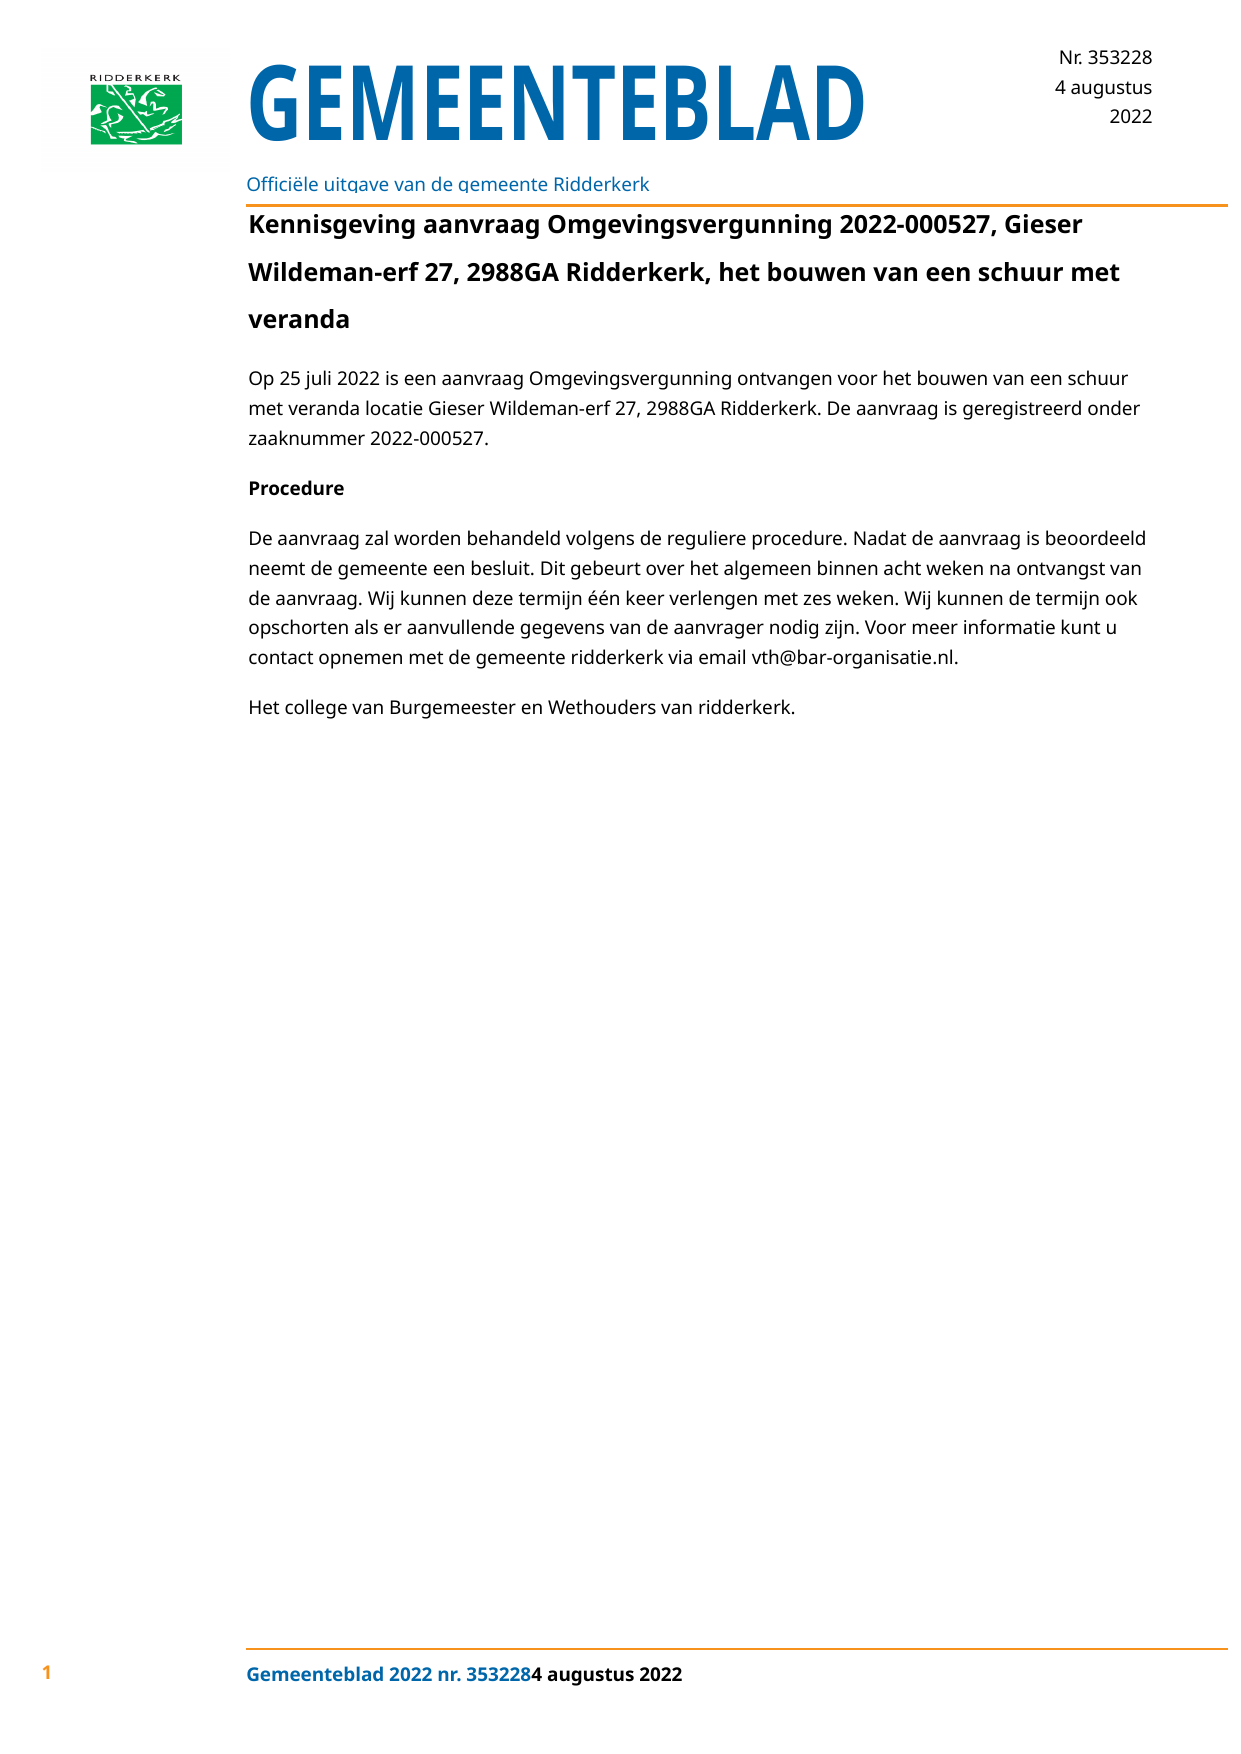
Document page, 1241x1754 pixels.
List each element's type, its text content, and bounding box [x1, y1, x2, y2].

text Op 25 juli 2022 is een aanvraag Omgevingsvergunning ontvangen voor het bouwen van een schuur met veranda locatie Gieser Wildeman-erf 27, 2988GA Ridderkerk. De aanvraag is geregistreerd onder zaaknummer 2022-000527. [248, 366, 1152, 450]
text Het college van Burgemeester en Wethouders van ridderkerk. [248, 694, 1152, 720]
picture [41, 47, 231, 172]
text Kennisgeving aanvraag Omgevingsvergunning 2022-000527, Gieser Wildeman-erf 27, 2988GA Ridderkerk, het bouwen van een schuur met veranda [248, 207, 1152, 336]
text Procedure [248, 475, 1152, 501]
text De aanvraag zal worden behandeld volgens de reguliere procedure. Nadat de aanvraag is beoordeeld neemt de gemeente een besluit. Dit gebeurt over het algemeen binnen acht weken na ontvangst van de aanvraag. Wij kunnen deze termijn één keer verlengen met zes weken. Wij kunnen de termijn ook opschorten als er aanvullende gegevens van de aanvrager nodig zijn. Voor meer informatie kunt u contact opnemen met de gemeente ridderkerk via email vth@bar-organisatie.nl. [248, 526, 1152, 669]
